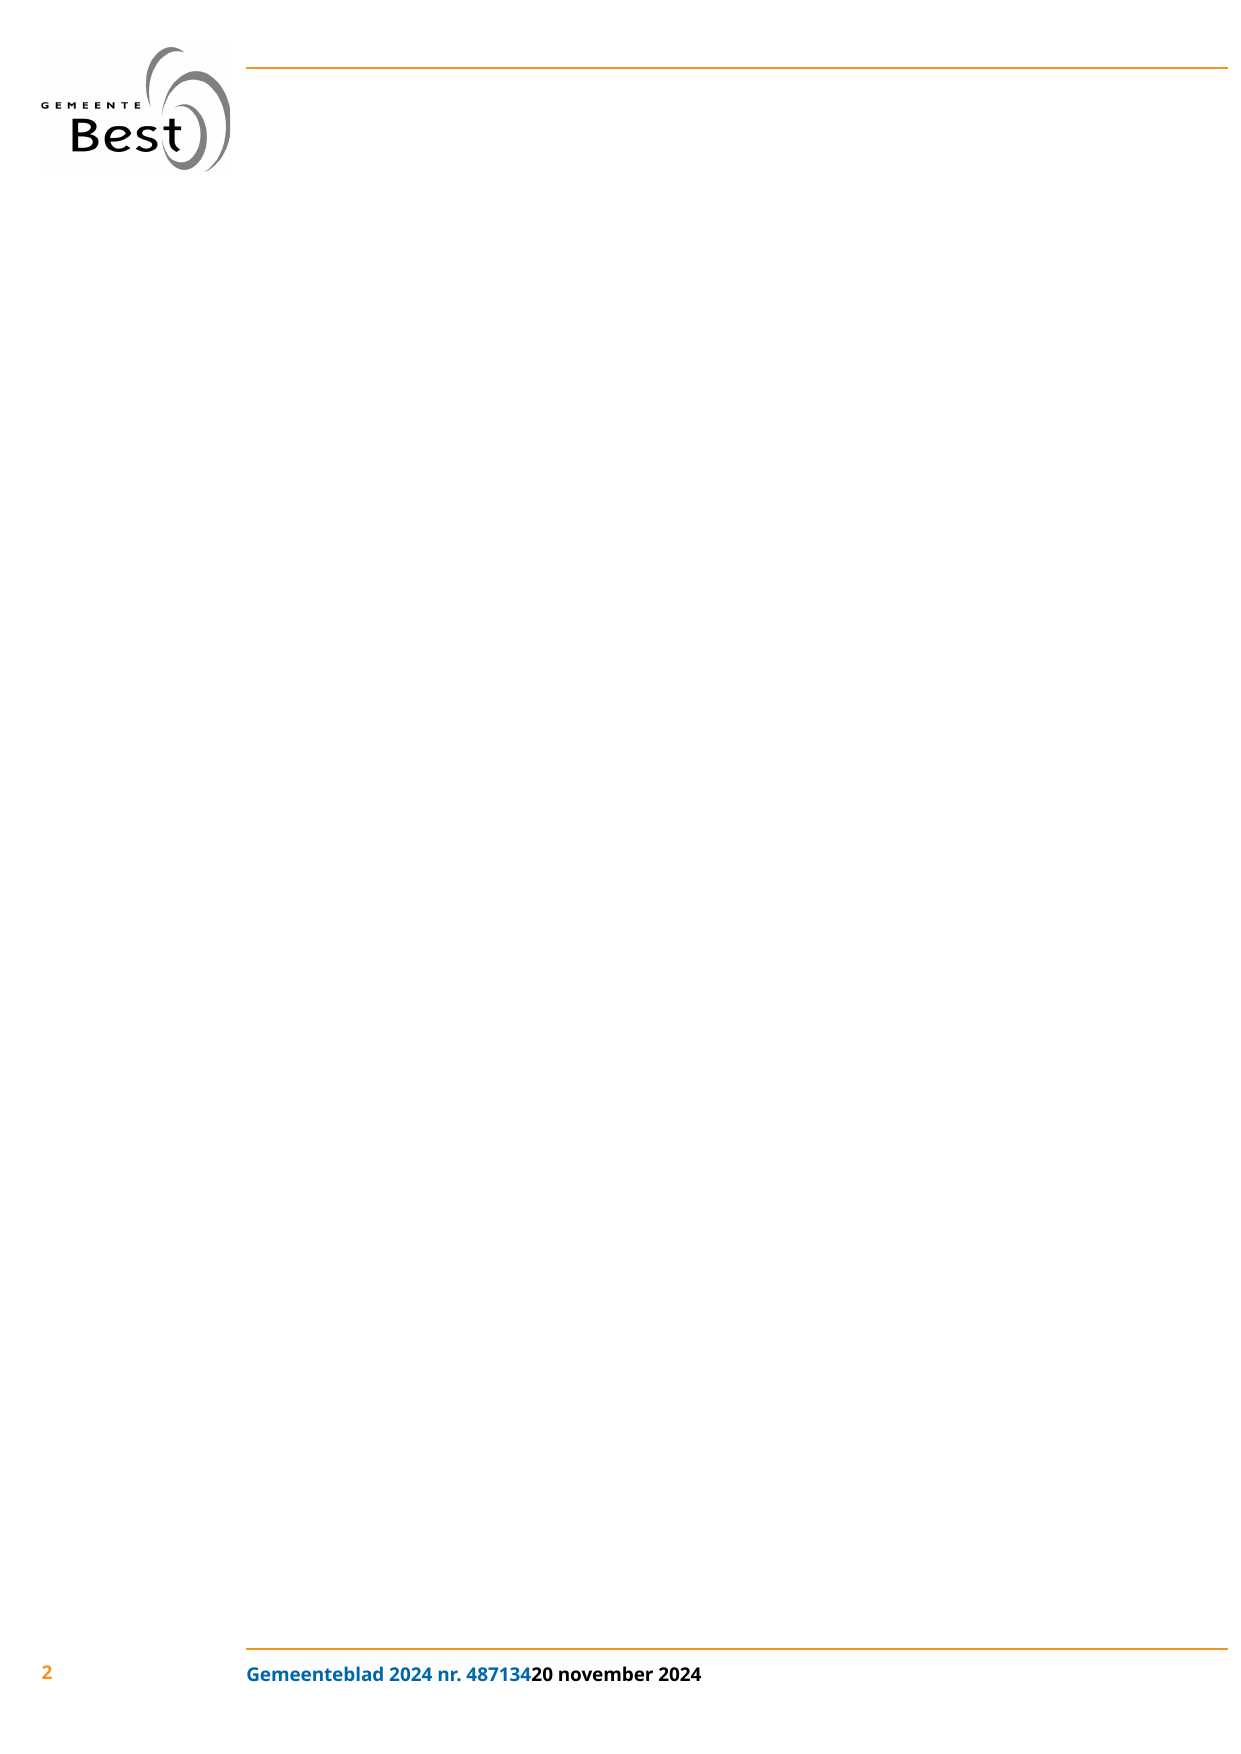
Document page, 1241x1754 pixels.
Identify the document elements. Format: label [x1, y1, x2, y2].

picture [41, 47, 231, 172]
